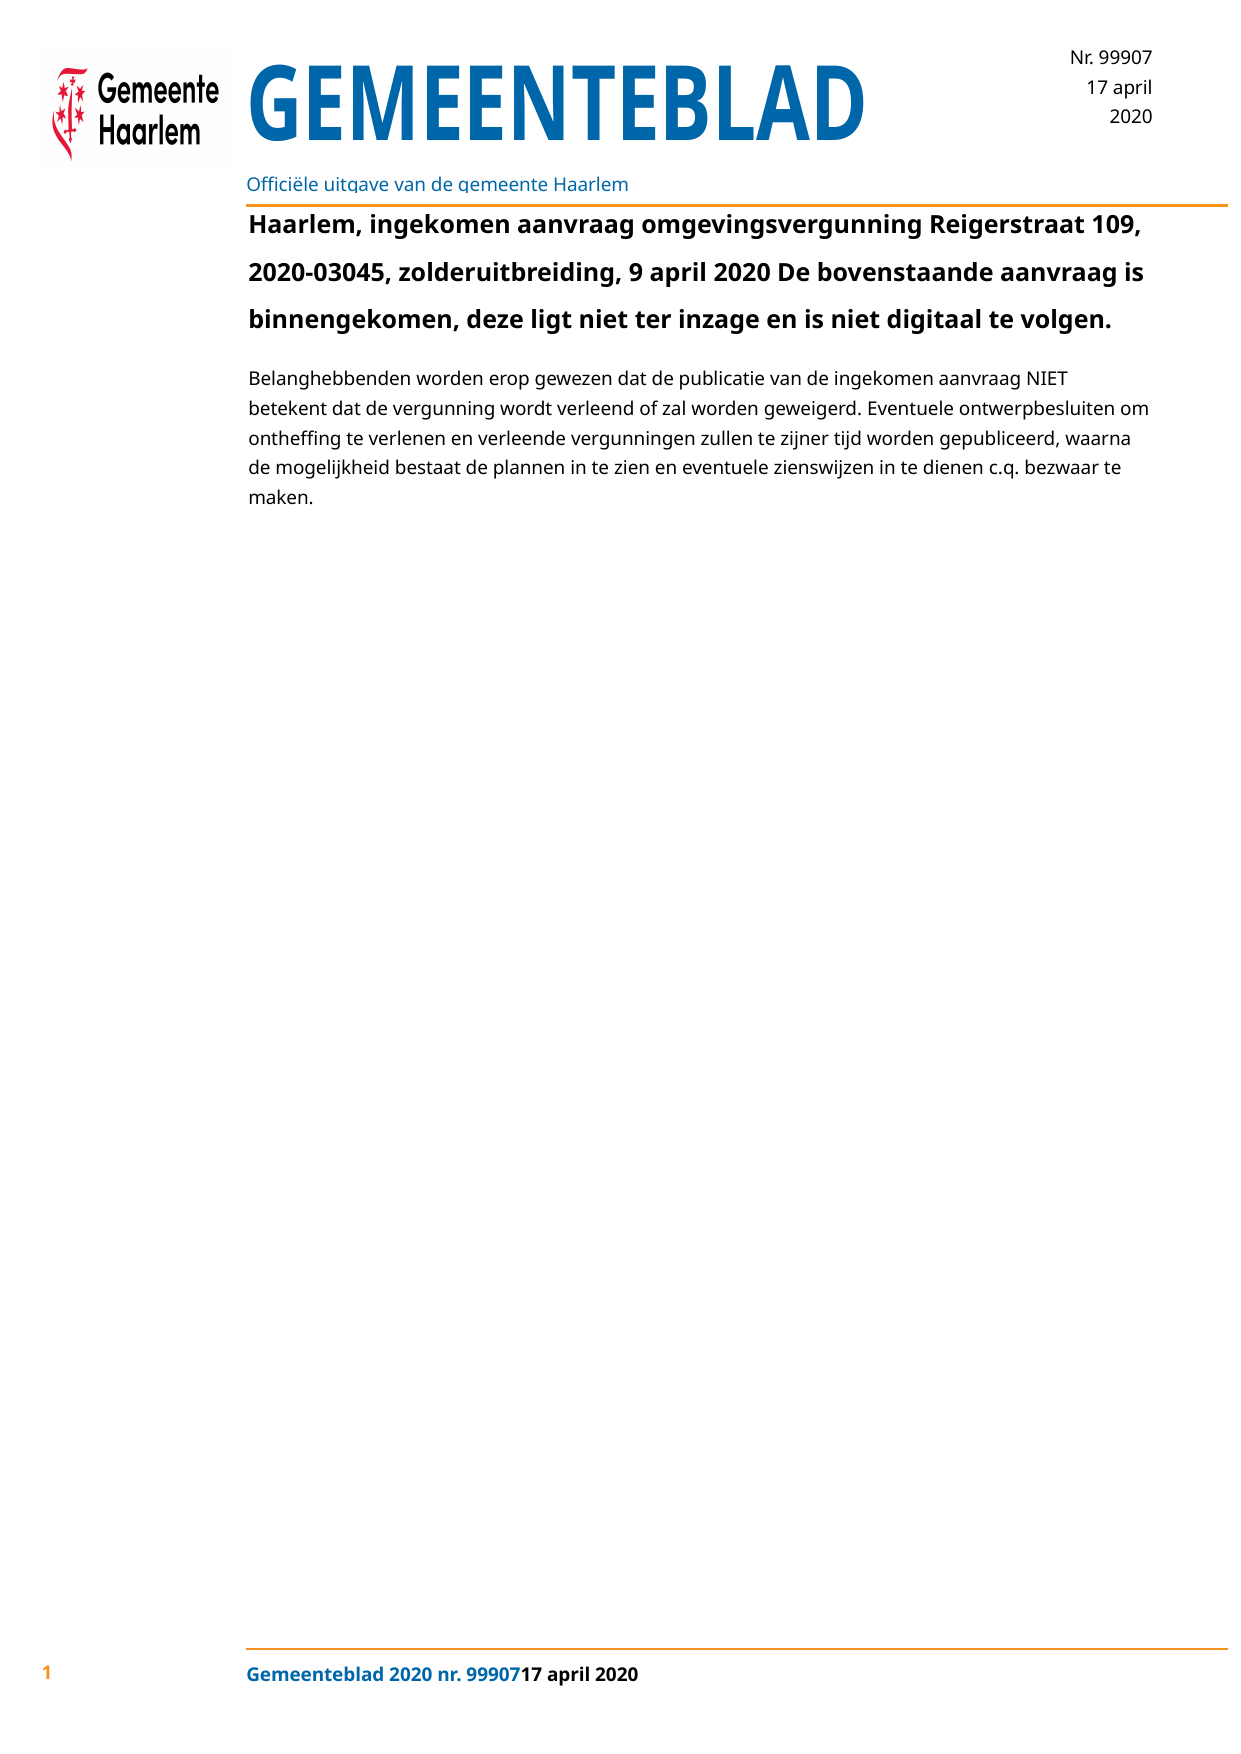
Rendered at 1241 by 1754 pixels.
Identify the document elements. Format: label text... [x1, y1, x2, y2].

picture [41, 47, 231, 172]
text Haarlem, ingekomen aanvraag omgevingsvergunning Reigerstraat 109, 2020-03045, zolderuitbreiding, 9 april 2020 De bovenstaande aanvraag is binnengekomen, deze ligt niet ter inzage en is niet digitaal te volgen. [248, 207, 1152, 336]
text Belanghebbenden worden erop gewezen dat de publicatie van de ingekomen aanvraag NIET betekent dat de vergunning wordt verleend of zal worden geweigerd. Eventuele ontwerpbesluiten om ontheffing te verlenen en verleende vergunningen zullen te zijner tijd worden gepubliceerd, waarna de mogelijkheid bestaat de plannen in te zien en eventuele zienswijzen in te dienen c.q. bezwaar te maken. [248, 366, 1152, 509]
